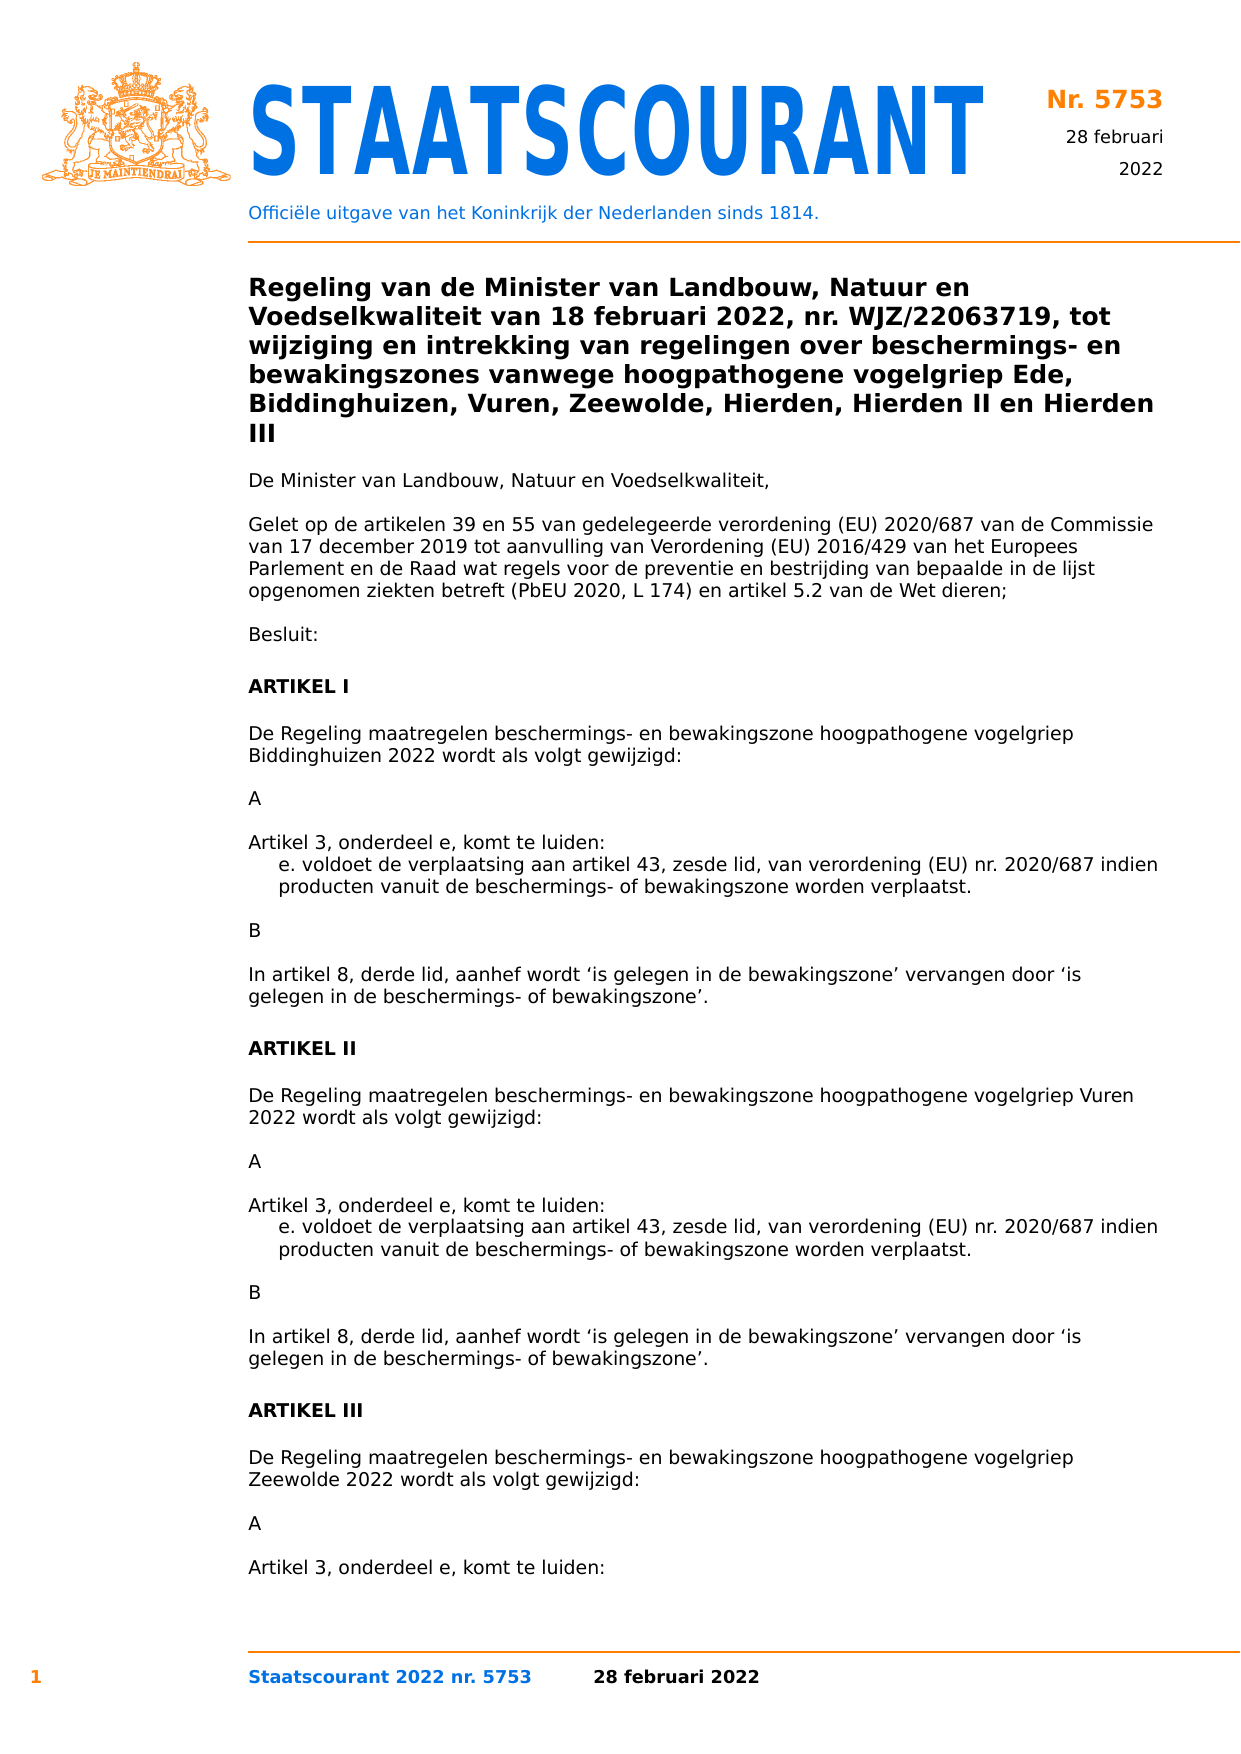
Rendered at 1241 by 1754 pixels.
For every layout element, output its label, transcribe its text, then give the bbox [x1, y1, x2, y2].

table_header [25, 62, 248, 241]
subtitle Regeling van de Minister van Landbouw, Natuur en Voedselkwaliteit van 18 februari 2022, nr. WJZ/22063719, tot wijziging en intrekking van regelingen over beschermings- en bewakingszones vanwege hoogpathogene vogelgriep Ede, Biddinghuizen, Vuren, Zeewolde, Hierden, Hierden II en Hierden III [248, 273, 1163, 448]
text A [248, 1513, 1163, 1535]
text De Regeling maatregelen beschermings- en bewakingszone hoogpathogene vogelgriep Zeewolde 2022 wordt als volgt gewijzigd: [248, 1447, 1163, 1491]
table_header Nr. 5753 [998, 62, 1240, 121]
subtitle ARTIKEL I [248, 676, 1163, 697]
text In artikel 8, derde lid, aanhef wordt ‘is gelegen in de bewakingszone’ vervangen door ‘is gelegen in de beschermings- of bewakingszone’. [248, 1326, 1163, 1370]
table_header STAATSCOURANT [248, 62, 998, 203]
text e. voldoet de verplaatsing aan artikel 43, zesde lid, van verordening (EU) nr. 2020/687 indien producten vanuit de beschermings- of bewakingszone worden verplaatst. [278, 854, 1163, 898]
text Gelet op de artikelen 39 en 55 van gedelegeerde verordening (EU) 2020/687 van de Commissie van 17 december 2019 tot aanvulling van Verordening (EU) 2016/429 van het Europees Parlement en de Raad wat regels voor de preventie en bestrijding van bepaalde in de lijst opgenomen ziekten betreft (PbEU 2020, L 174) en artikel 5.2 van de Wet dieren; [248, 514, 1163, 602]
text De Regeling maatregelen beschermings- en bewakingszone hoogpathogene vogelgriep Vuren 2022 wordt als volgt gewijzigd: [248, 1085, 1163, 1129]
table_cell Officiële uitgave van het Koninkrijk der Nederlanden sinds 1814. [248, 203, 1240, 241]
text Artikel 3, onderdeel e, komt te luiden: [248, 1194, 1163, 1216]
subtitle ARTIKEL III [248, 1400, 1163, 1422]
text Artikel 3, onderdeel e, komt te luiden: [248, 1557, 1163, 1579]
text De Regeling maatregelen beschermings- en bewakingszone hoogpathogene vogelgriep Biddinghuizen 2022 wordt als volgt gewijzigd: [248, 722, 1163, 766]
picture [41, 62, 231, 186]
text In artikel 8, derde lid, aanhef wordt ‘is gelegen in de bewakingszone’ vervangen door ‘is gelegen in de beschermings- of bewakingszone’. [248, 964, 1163, 1008]
text e. voldoet de verplaatsing aan artikel 43, zesde lid, van verordening (EU) nr. 2020/687 indien producten vanuit de beschermings- of bewakingszone worden verplaatst. [278, 1216, 1163, 1260]
text A [248, 788, 1163, 810]
text Artikel 3, onderdeel e, komt te luiden: [248, 832, 1163, 854]
subtitle ARTIKEL II [248, 1038, 1163, 1060]
text B [248, 920, 1163, 942]
table_cell 2022 [998, 153, 1240, 203]
table_cell 28 februari [998, 121, 1240, 153]
text B [248, 1282, 1163, 1304]
text A [248, 1151, 1163, 1173]
text Besluit: [248, 623, 1163, 646]
text De Minister van Landbouw, Natuur en Voedselkwaliteit, [248, 470, 1163, 492]
